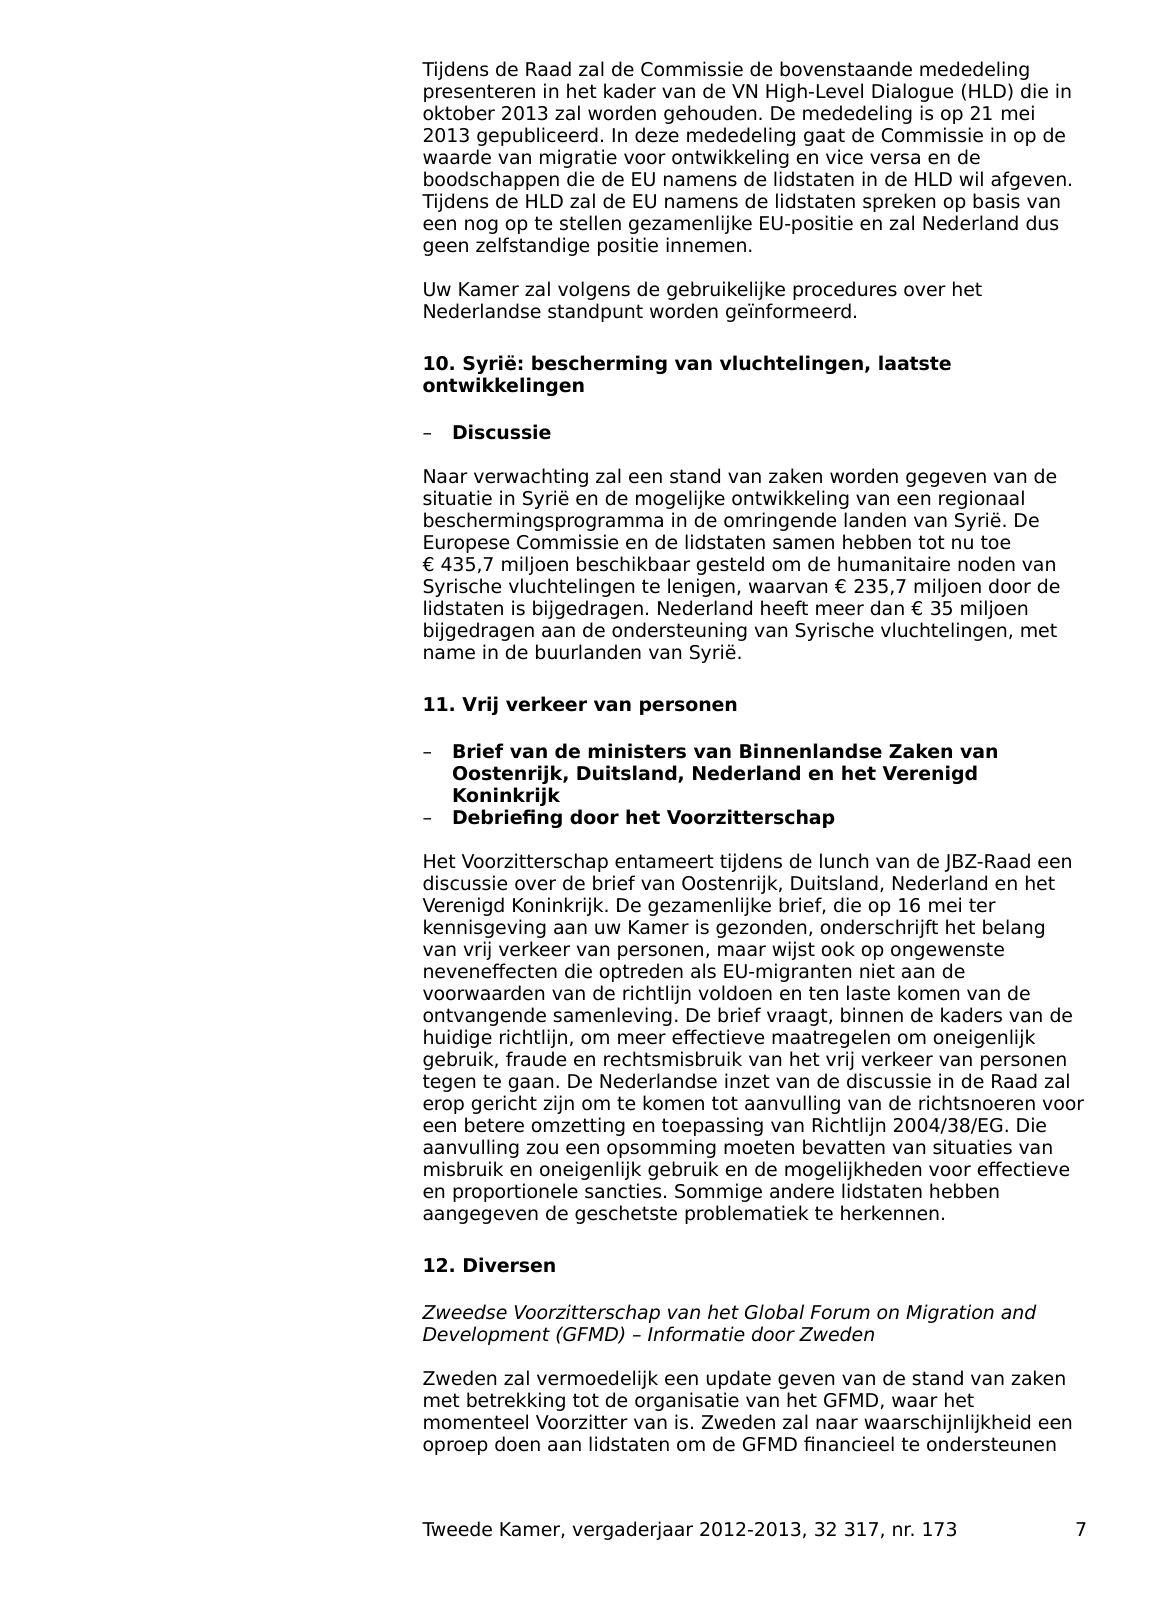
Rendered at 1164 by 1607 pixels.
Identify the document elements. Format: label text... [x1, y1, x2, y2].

subtitle 12. Diversen [422, 1255, 1087, 1277]
text – Brief van de ministers van Binnenlandse Zaken van Oostenrijk, Duitsland, Nederland en het Verenigd Koninkrijk [422, 741, 1087, 807]
text Uw Kamer zal volgens de gebruikelijke procedures over het Nederlandse standpunt worden geïnformeerd. [422, 279, 1087, 323]
subtitle Zweedse Voorzitterschap van het Global Forum on Migration and Development (GFMD) – Informatie door Zweden [422, 1302, 1087, 1346]
text Het Voorzitterschap entameert tijdens de lunch van de JBZ-Raad een discussie over de brief van Oostenrijk, Duitsland, Nederland en het Verenigd Koninkrijk. De gezamenlijke brief, die op 16 mei ter kennisgeving aan uw Kamer is gezonden, onderschrijft het belang van vrij verkeer van personen, maar wijst ook op ongewenste neveneffecten die optreden als EU-migranten niet aan de voorwaarden van de richtlijn voldoen en ten laste komen van de ontvangende samenleving. De brief vraagt, binnen de kaders van de huidige richtlijn, om meer effectieve maatregelen om oneigenlijk gebruik, fraude en rechtsmisbruik van het vrij verkeer van personen tegen te gaan. De Nederlandse inzet van de discussie in de Raad zal erop gericht zijn om te komen tot aanvulling van de richtsnoeren voor een betere omzetting en toepassing van Richtlijn 2004/38/EG. Die aanvulling zou een opsomming moeten bevatten van situaties van misbruik en oneigenlijk gebruik en de mogelijkheden voor effectieve en proportionele sancties. Sommige andere lidstaten hebben aangegeven de geschetste problematiek te herkennen. [422, 851, 1087, 1225]
subtitle 10. Syrië: bescherming van vluchtelingen, laatste ontwikkelingen [422, 353, 1087, 397]
text Tijdens de Raad zal de Commissie de bovenstaande mededeling presenteren in het kader van de VN High-Level Dialogue (HLD) die in oktober 2013 zal worden gehouden. De mededeling is op 21 mei 2013 gepubliceerd. In deze mededeling gaat de Commissie in op de waarde van migratie voor ontwikkeling en vice versa en de boodschappen die de EU namens de lidstaten in de HLD wil afgeven. Tijdens de HLD zal de EU namens de lidstaten spreken op basis van een nog op te stellen gezamenlijke EU-positie en zal Nederland dus geen zelfstandige positie innemen. [422, 59, 1087, 257]
subtitle 11. Vrij verkeer van personen [422, 694, 1087, 716]
text Naar verwachting zal een stand van zaken worden gegeven van de situatie in Syrië en de mogelijke ontwikkeling van een regionaal beschermingsprogramma in de omringende landen van Syrië. De Europese Commissie en de lidstaten samen hebben tot nu toe € 435,7 miljoen beschikbaar gesteld om de humanitaire noden van Syrische vluchtelingen te lenigen, waarvan € 235,7 miljoen door de lidstaten is bijgedragen. Nederland heeft meer dan € 35 miljoen bijgedragen aan de ondersteuning van Syrische vluchtelingen, met name in de buurlanden van Syrië. [422, 466, 1087, 664]
text – Debriefing door het Voorzitterschap [422, 807, 1087, 829]
text – Discussie [422, 422, 1087, 444]
text Zweden zal vermoedelijk een update geven van de stand van zaken met betrekking tot de organisatie van het GFMD, waar het momenteel Voorzitter van is. Zweden zal naar waarschijnlijkheid een oproep doen aan lidstaten om de GFMD financieel te ondersteunen [422, 1368, 1087, 1456]
